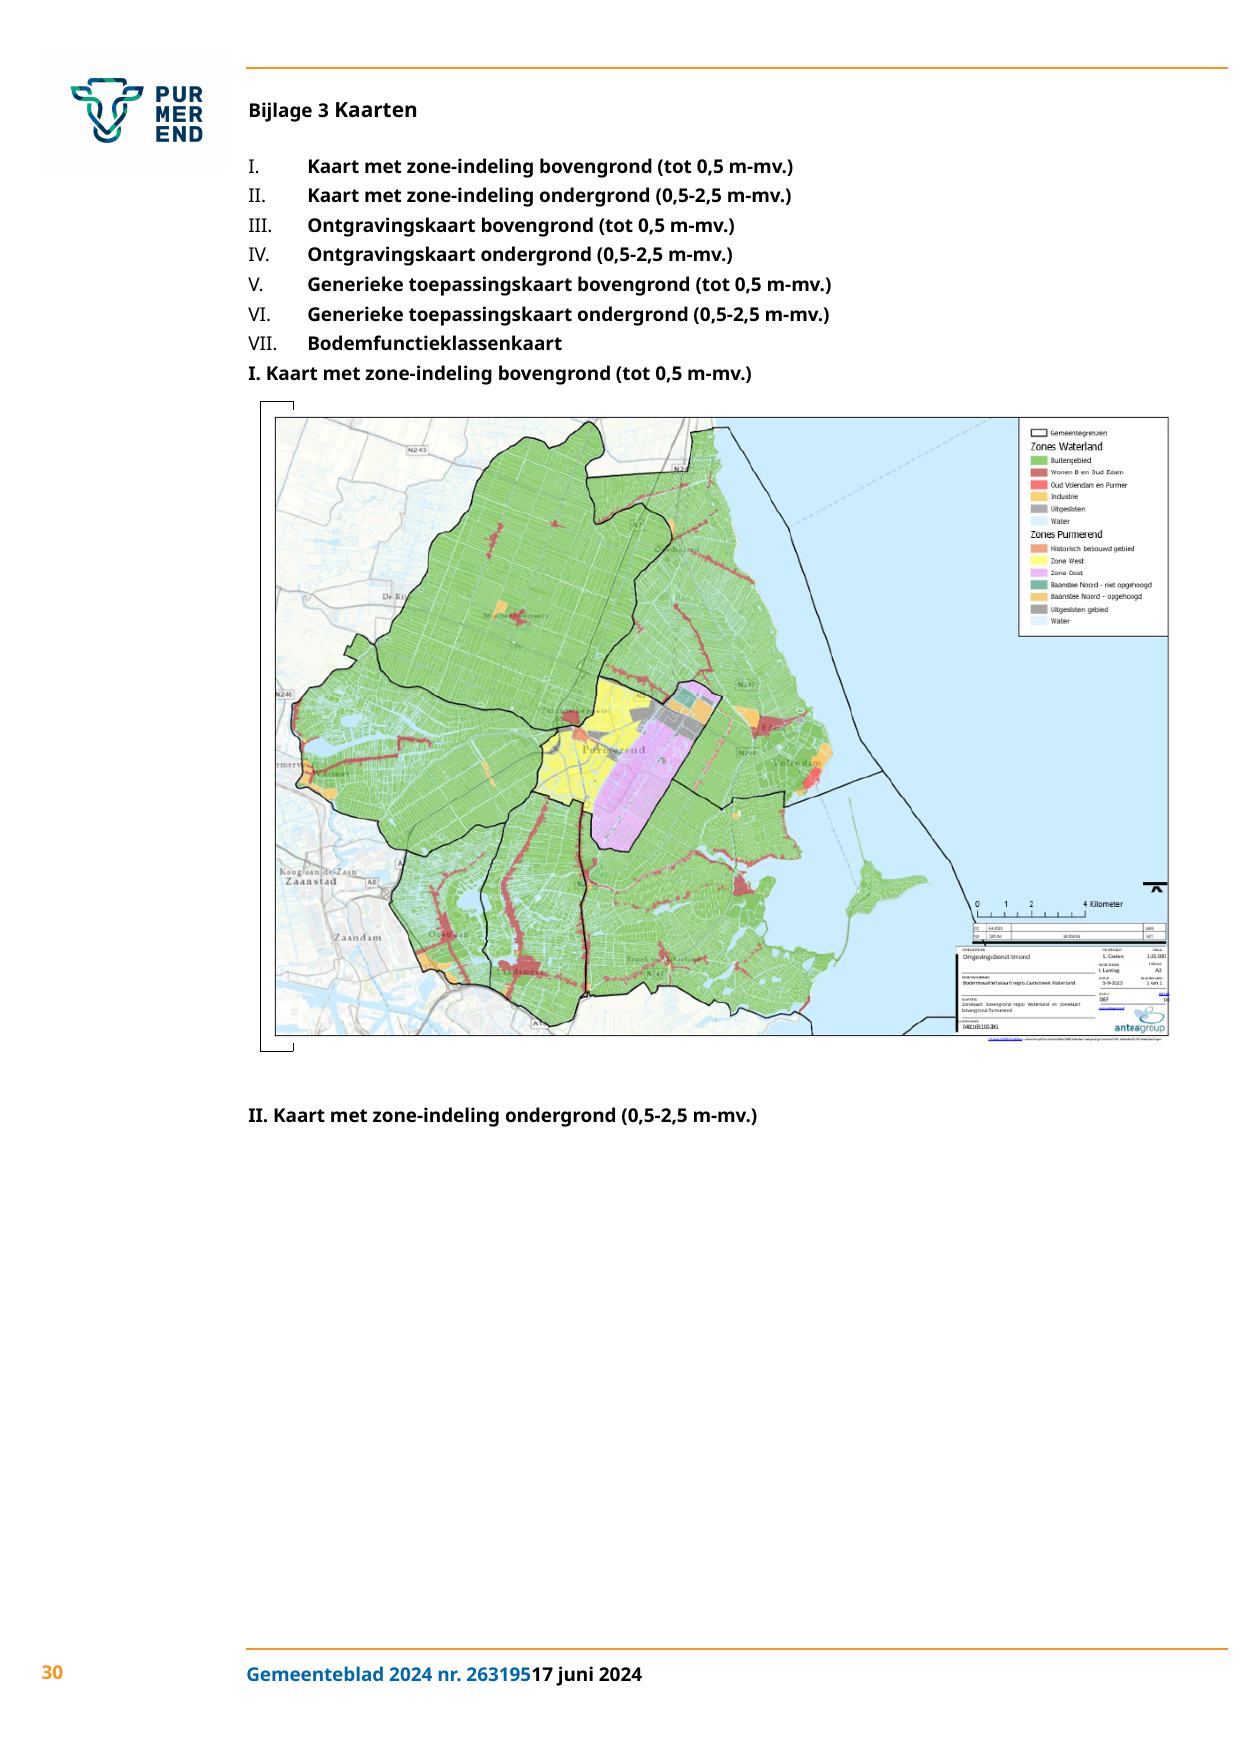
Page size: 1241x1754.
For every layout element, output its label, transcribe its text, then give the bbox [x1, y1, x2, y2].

list Bodemfunctieklassenkaart [248, 330, 1152, 356]
list Kaart met zone-indeling bovengrond (tot 0,5 m-mv.) [248, 153, 1152, 179]
list Kaart met zone-indeling ondergrond (0,5-2,5 m-mv.) [248, 182, 1152, 208]
list Generieke toepassingskaart ondergrond (0,5-2,5 m-mv.) [248, 301, 1152, 327]
text I. Kaart met zone-indeling bovengrond (tot 0,5 m-mv.) [248, 360, 1152, 386]
text II. Kaart met zone-indeling ondergrond (0,5-2,5 m-mv.) [248, 1102, 1152, 1128]
list Ontgravingskaart bovengrond (tot 0,5 m-mv.) [248, 212, 1152, 238]
list Generieke toepassingskaart bovengrond (tot 0,5 m-mv.) [248, 271, 1152, 297]
picture [41, 47, 231, 172]
picture [268, 410, 1173, 1043]
list Ontgravingskaart ondergrond (0,5-2,5 m-mv.) [248, 242, 1152, 267]
text Bijlage 3 Kaarten [248, 95, 1152, 123]
